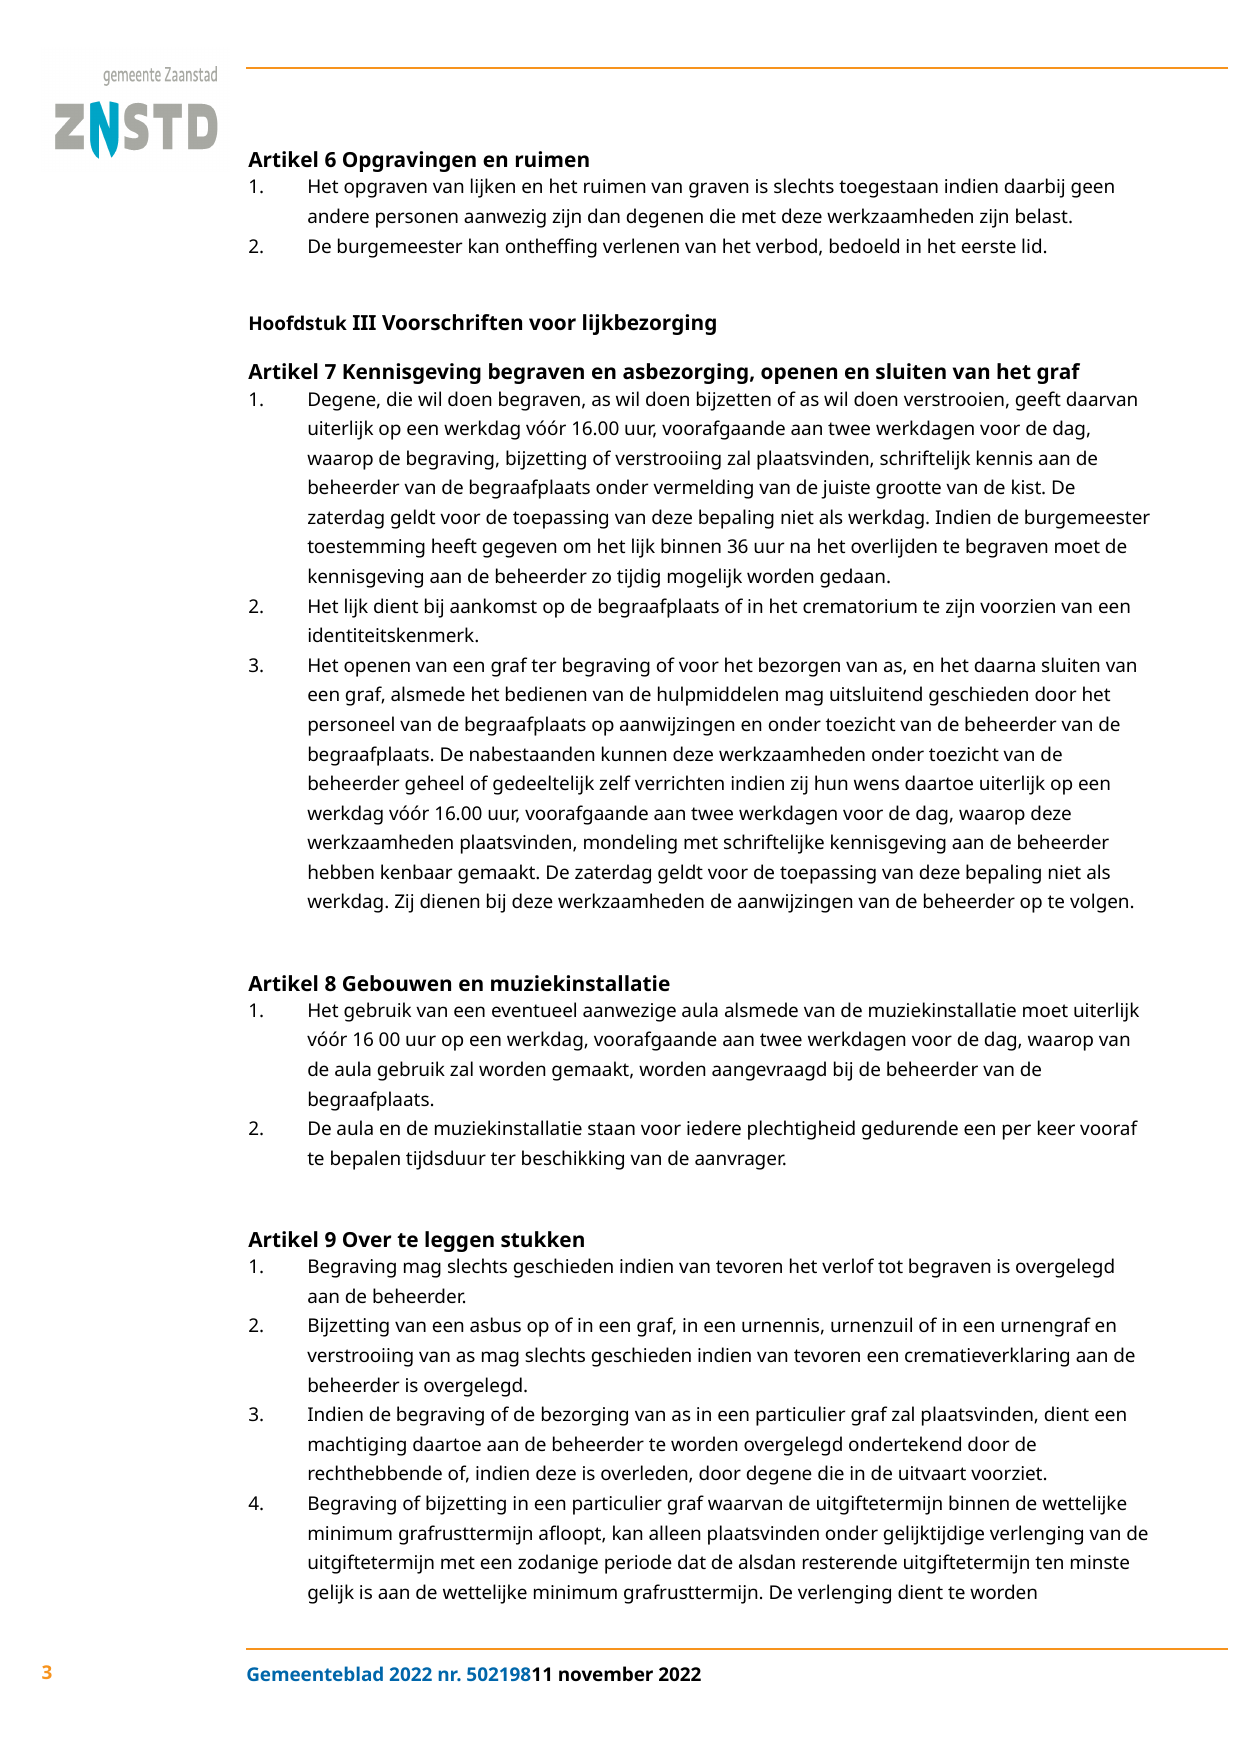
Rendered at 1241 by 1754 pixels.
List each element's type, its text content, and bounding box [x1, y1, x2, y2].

picture [41, 47, 231, 172]
list De burgemeester kan ontheffing verlenen van het verbod, bedoeld in het eerste lid. [248, 233, 1152, 258]
text Artikel 6 Opgravingen en ruimen [248, 145, 1152, 174]
text Artikel 9 Over te leggen stukken [248, 1225, 1152, 1253]
list Begraving mag slechts geschieden indien van tevoren het verlof tot begraven is overgelegd aan de beheerder. [248, 1253, 1152, 1309]
text Artikel 7 Kennisgeving begraven en asbezorging, openen en sluiten van het graf [248, 357, 1152, 386]
list Het openen van een graf ter begraving of voor het bezorgen van as, en het daarna sluiten van een graf, alsmede het bedienen van de hulpmiddelen mag uitsluitend geschieden door het personeel van de begraafplaats op aanwijzingen en onder toezicht van de beheerder van de begraafplaats. De nabestaanden kunnen deze werkzaamheden onder toezicht van de beheerder geheel of gedeeltelijk zelf verrichten indien zij hun wens daartoe uiterlijk op een werkdag vóór 16.00 uur, voorafgaande aan twee werkdagen voor de dag, waarop deze werkzaamheden plaatsvinden, mondeling met schriftelijke kennisgeving aan de beheerder hebben kenbaar gemaakt. De zaterdag geldt voor de toepassing van deze bepaling niet als werkdag. Zij dienen bij deze werkzaamheden de aanwijzingen van de beheerder op te volgen. [248, 652, 1152, 914]
list Het gebruik van een eventueel aanwezige aula alsmede van de muziekinstallatie moet uiterlijk vóór 16 00 uur op een werkdag, voorafgaande aan twee werkdagen voor de dag, waarop van de aula gebruik zal worden gemaakt, worden aangevraagd bij de beheerder van de begraafplaats. [248, 997, 1152, 1112]
list Het lijk dient bij aankomst op de begraafplaats of in het crematorium te zijn voorzien van een identiteitskenmerk. [248, 593, 1152, 648]
list Het opgraven van lijken en het ruimen van graven is slechts toegestaan indien daarbij geen andere personen aanwezig zijn dan degenen die met deze werkzaamheden zijn belast. [248, 174, 1152, 229]
list Bijzetting van een asbus op of in een graf, in een urnennis, urnenzuil of in een urnengraf en verstrooiing van as mag slechts geschieden indien van tevoren een crematieverklaring aan de beheerder is overgelegd. [248, 1313, 1152, 1397]
list De aula en de muziekinstallatie staan voor iedere plechtigheid gedurende een per keer vooraf te bepalen tijdsduur ter beschikking van de aanvrager. [248, 1115, 1152, 1171]
list Begraving of bijzetting in een particulier graf waarvan de uitgiftetermijn binnen de wettelijke minimum grafrusttermijn afloopt, kan alleen plaatsvinden onder gelijktijdige verlenging van de uitgiftetermijn met een zodanige periode dat de alsdan resterende uitgiftetermijn ten minste gelijk is aan de wettelijke minimum grafrusttermijn. De verlenging dient te worden [248, 1490, 1152, 1604]
text Hoofdstuk III Voorschriften voor lijkbezorging [248, 308, 1152, 336]
list Degene, die wil doen begraven, as wil doen bijzetten of as wil doen verstrooien, geeft daarvan uiterlijk op een werkdag vóór 16.00 uur, voorafgaande aan twee werkdagen voor de dag, waarop de begraving, bijzetting of verstrooiing zal plaatsvinden, schriftelijk kennis aan de beheerder van de begraafplaats onder vermelding van de juiste grootte van de kist. De zaterdag geldt voor de toepassing van deze bepaling niet als werkdag. Indien de burgemeester toestemming heeft gegeven om het lijk binnen 36 uur na het overlijden te begraven moet de kennisgeving aan de beheerder zo tijdig mogelijk worden gedaan. [248, 386, 1152, 589]
text Artikel 8 Gebouwen en muziekinstallatie [248, 969, 1152, 997]
list Indien de begraving of de bezorging van as in een particulier graf zal plaatsvinden, dient een machtiging daartoe aan de beheerder te worden overgelegd ondertekend door de rechthebbende of, indien deze is overleden, door degene die in de uitvaart voorziet. [248, 1401, 1152, 1486]
